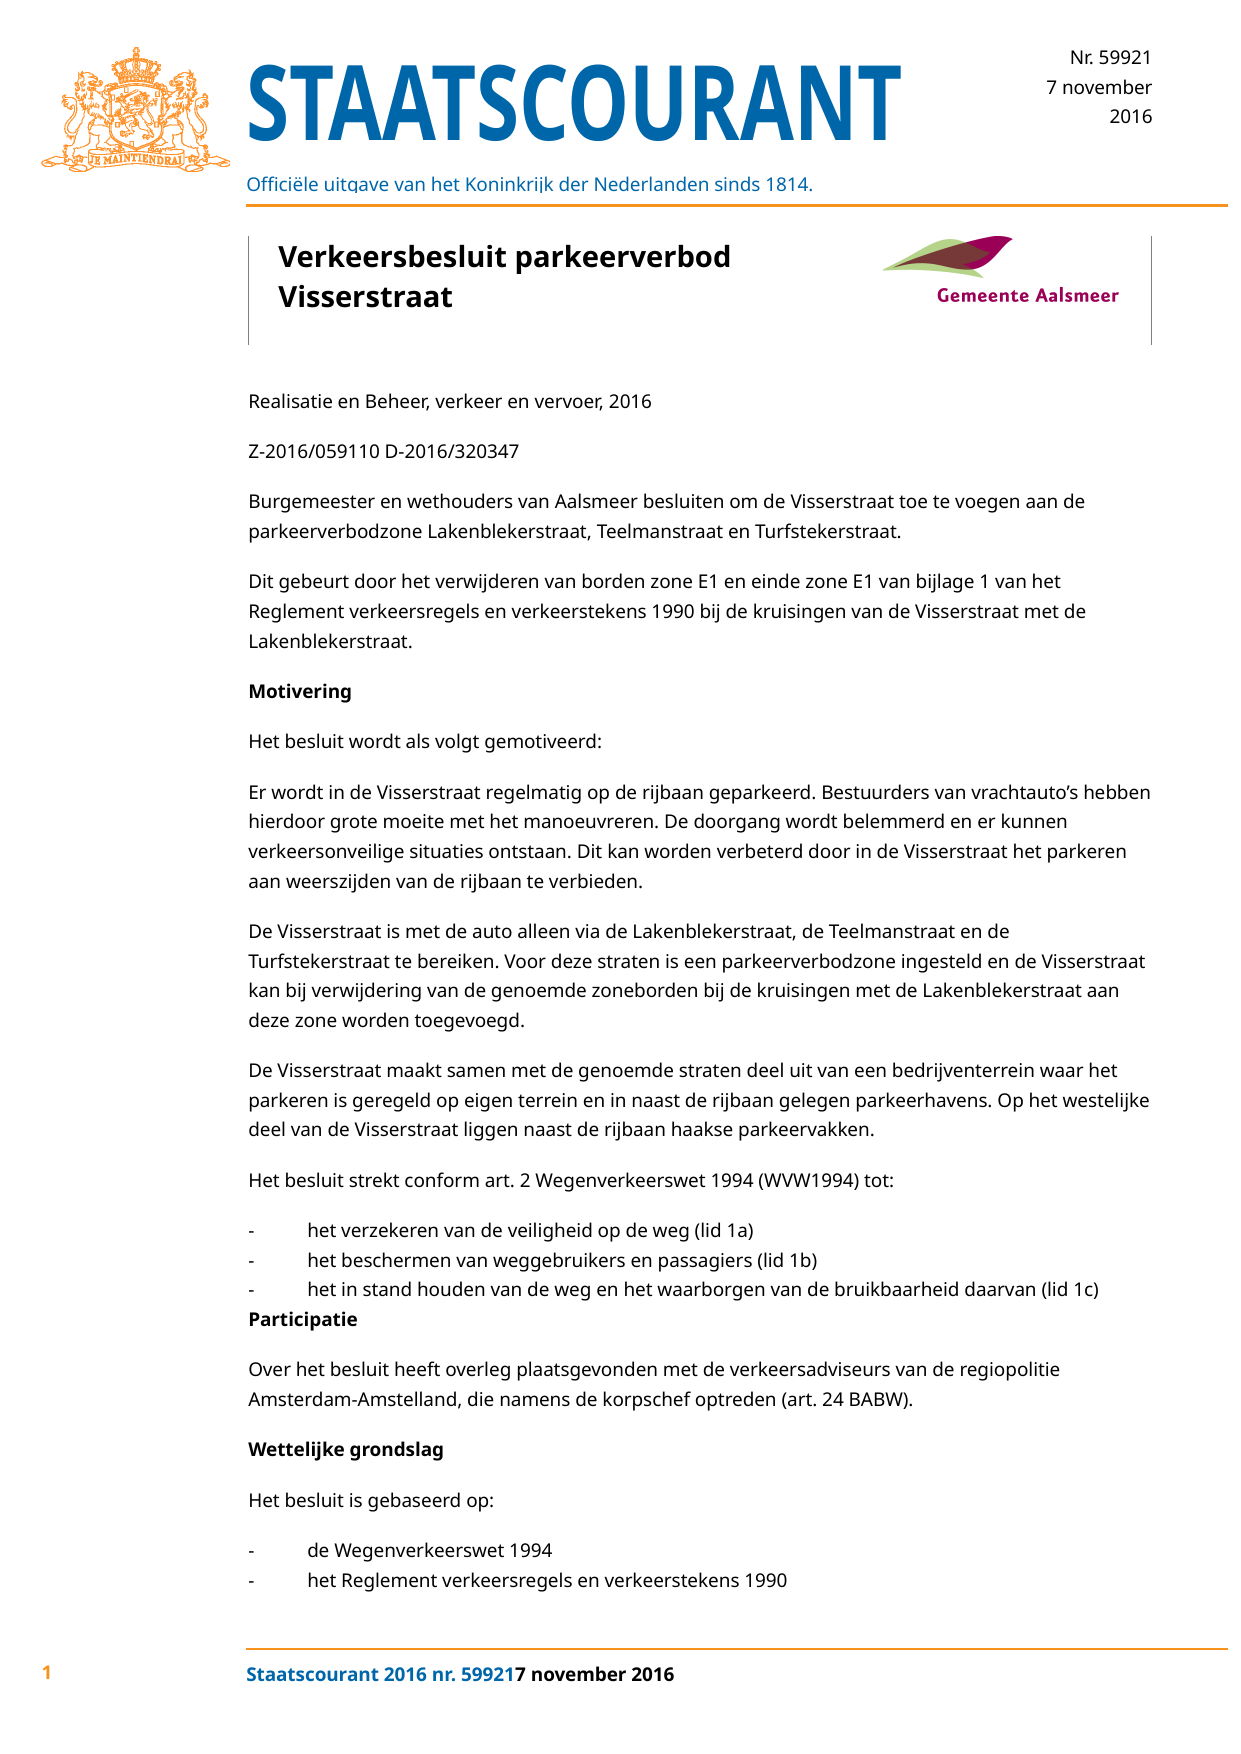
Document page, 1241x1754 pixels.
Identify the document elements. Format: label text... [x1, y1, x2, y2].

list het Reglement verkeersregels en verkeerstekens 1990 [248, 1567, 1152, 1593]
list het verzekeren van de veiligheid op de weg (lid 1a) [248, 1217, 1152, 1243]
text Er wordt in de Visserstraat regelmatig op de rijbaan geparkeerd. Bestuurders van vrachtauto’s hebben hierdoor grote moeite met het manoeuvreren. De doorgang wordt belemmerd en er kunnen verkeersonveilige situaties ontstaan. Dit kan worden verbeterd door in de Visserstraat het parkeren aan weerszijden van de rijbaan te verbieden. [248, 779, 1152, 894]
text Z-2016/059110 D-2016/320347 [248, 438, 1152, 464]
list het beschermen van weggebruikers en passagiers (lid 1b) [248, 1247, 1152, 1273]
picture [41, 47, 231, 172]
text Over het besluit heeft overleg plaatsgevonden met de verkeersadviseurs van de regiopolitie Amsterdam-Amstelland, die namens de korpschef optreden (art. 24 BABW). [248, 1357, 1152, 1412]
picture [882, 236, 1119, 302]
text Wettelijke grondslag [248, 1437, 1152, 1462]
text Realisatie en Beheer, verkeer en vervoer, 2016 [248, 388, 1152, 414]
text Motivering [248, 678, 1152, 704]
text De Visserstraat is met de auto alleen via de Lakenblekerstraat, de Teelmanstraat en de Turfstekerstraat te bereiken. Voor deze straten is een parkeerverbodzone ingesteld en de Visserstraat kan bij verwijdering van de genoemde zoneborden bij de kruisingen met de Lakenblekerstraat aan deze zone worden toegevoegd. [248, 918, 1152, 1033]
text Dit gebeurt door het verwijderen van borden zone E1 en einde zone E1 van bijlage 1 van het Reglement verkeersregels en verkeerstekens 1990 bij de kruisingen van de Visserstraat met de Lakenblekerstraat. [248, 569, 1152, 654]
table_header [850, 236, 1151, 345]
text De Visserstraat maakt samen met de genoemde straten deel uit van een bedrijventerrein waar het parkeren is geregeld op eigen terrein en in naast de rijbaan gelegen parkeerhavens. Op het westelijke deel van de Visserstraat liggen naast de rijbaan haakse parkeervakken. [248, 1057, 1152, 1142]
text Het besluit is gebaseerd op: [248, 1487, 1152, 1513]
table_header Verkeersbesluit parkeerverbod Visserstraat [249, 236, 850, 345]
text Participatie [248, 1306, 1152, 1332]
list het in stand houden van de weg en het waarborgen van de bruikbaarheid daarvan (lid 1c) [248, 1277, 1152, 1302]
text Het besluit wordt als volgt gemotiveerd: [248, 729, 1152, 754]
text Burgemeester en wethouders van Aalsmeer besluiten om de Visserstraat toe te voegen aan de parkeerverbodzone Lakenblekerstraat, Teelmanstraat en Turfstekerstraat. [248, 489, 1152, 544]
list de Wegenverkeerswet 1994 [248, 1537, 1152, 1563]
text Het besluit strekt conform art. 2 Wegenverkeerswet 1994 (WVW1994) tot: [248, 1167, 1152, 1193]
